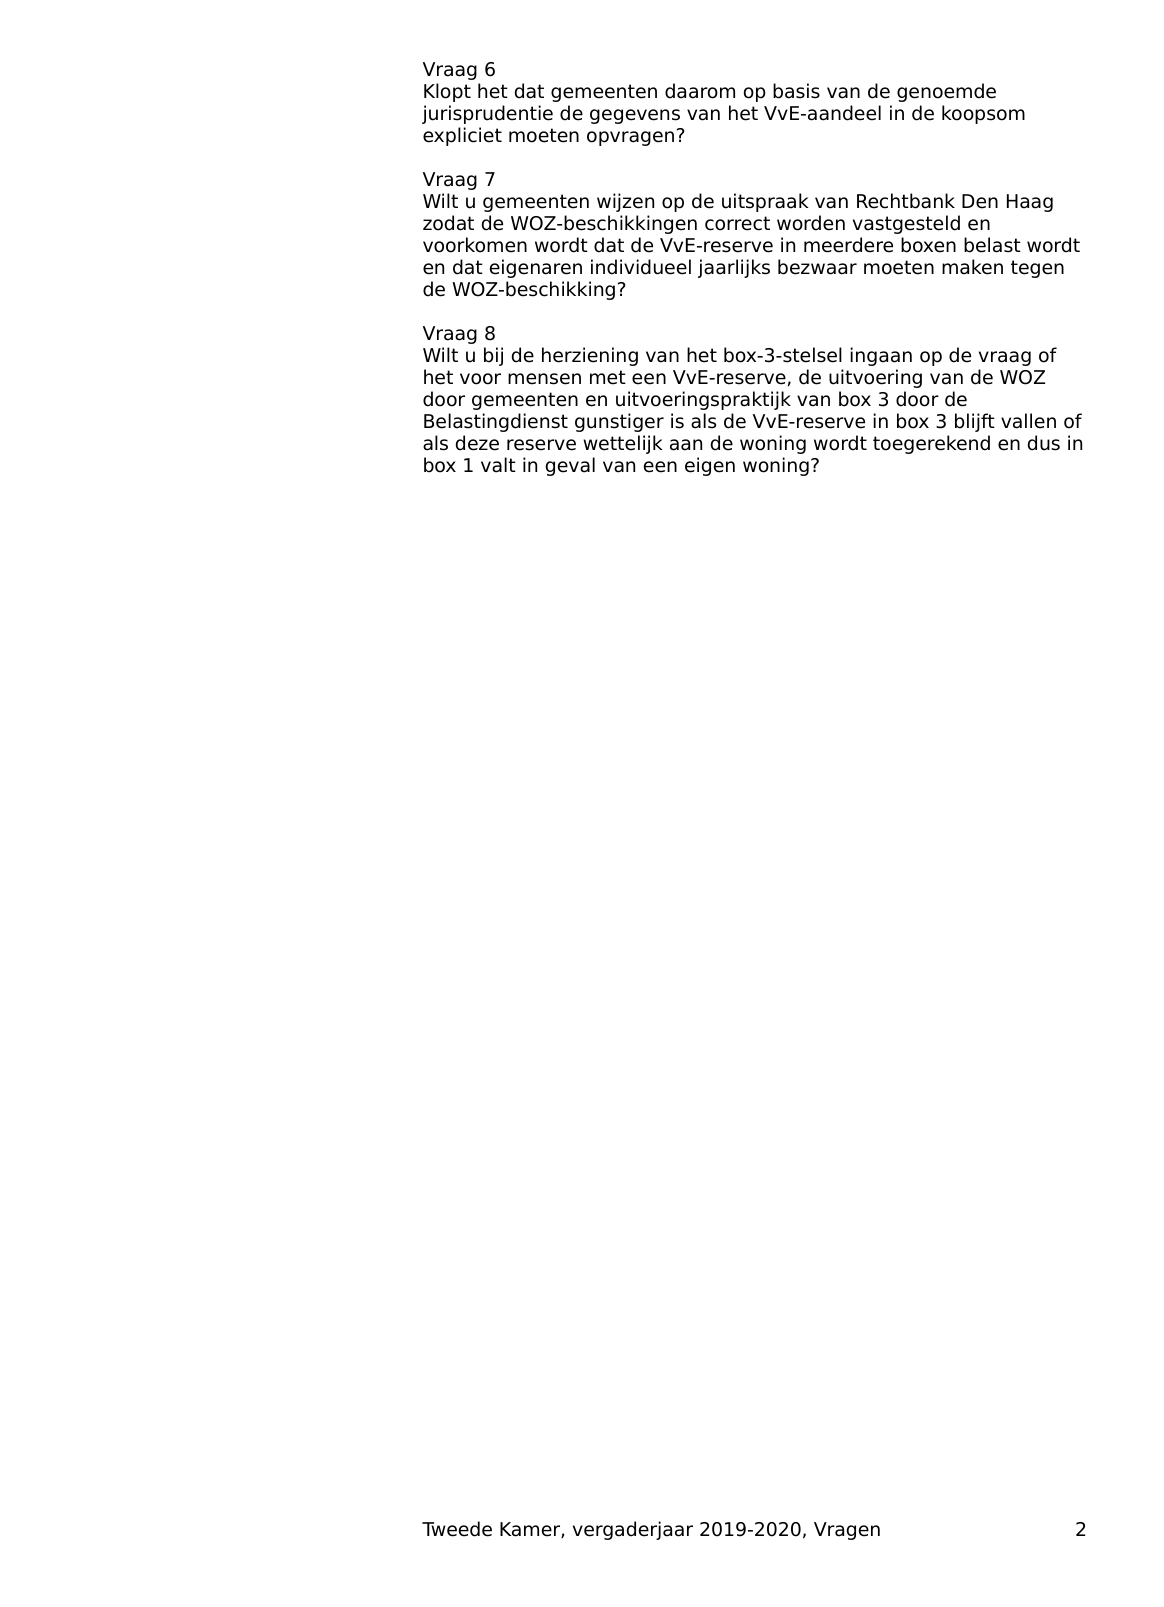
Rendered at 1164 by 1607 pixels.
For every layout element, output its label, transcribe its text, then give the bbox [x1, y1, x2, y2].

text Klopt het dat gemeenten daarom op basis van de genoemde jurisprudentie de gegevens van het VvE-aandeel in de koopsom expliciet moeten opvragen? [422, 81, 1087, 147]
text Wilt u bij de herziening van het box-3-stelsel ingaan op de vraag of het voor mensen met een VvE-reserve, de uitvoering van de WOZ door gemeenten en uitvoeringspraktijk van box 3 door de Belastingdienst gunstiger is als de VvE-reserve in box 3 blijft vallen of als deze reserve wettelijk aan de woning wordt toegerekend en dus in box 1 valt in geval van een eigen woning? [422, 345, 1087, 477]
text Vraag 8 [422, 323, 1087, 345]
text Vraag 7 [422, 169, 1087, 191]
text Vraag 6 [422, 59, 1087, 81]
text Wilt u gemeenten wijzen op de uitspraak van Rechtbank Den Haag zodat de WOZ-beschikkingen correct worden vastgesteld en voorkomen wordt dat de VvE-reserve in meerdere boxen belast wordt en dat eigenaren individueel jaarlijks bezwaar moeten maken tegen de WOZ-beschikking? [422, 191, 1087, 301]
